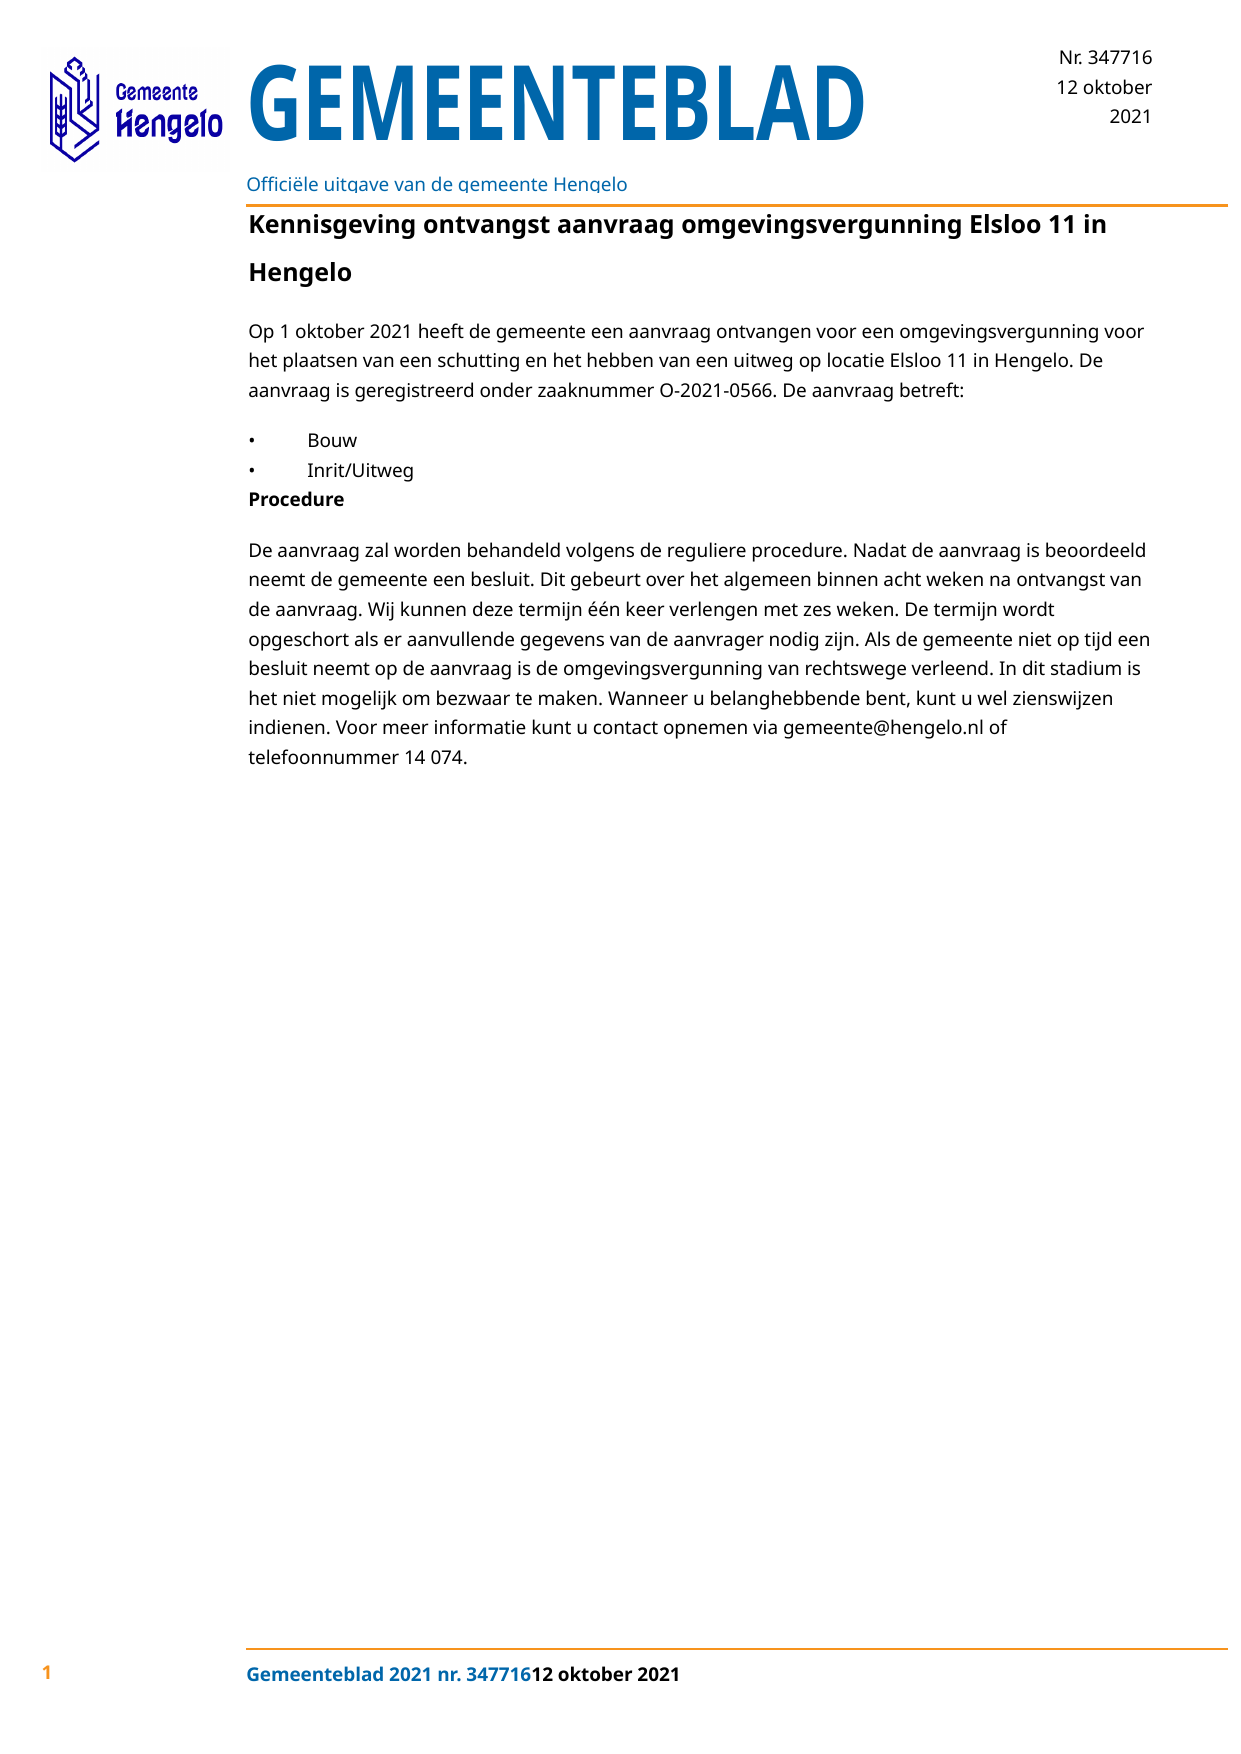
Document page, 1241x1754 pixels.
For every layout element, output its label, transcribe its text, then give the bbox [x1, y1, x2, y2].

list Bouw [248, 427, 1152, 453]
text Kennisgeving ontvangst aanvraag omgevingsvergunning Elsloo 11 in Hengelo [248, 207, 1152, 288]
list Inrit/Uitweg [248, 457, 1152, 483]
text Op 1 oktober 2021 heeft de gemeente een aanvraag ontvangen voor een omgevingsvergunning voor het plaatsen van een schutting en het hebben van een uitweg op locatie Elsloo 11 in Hengelo. De aanvraag is geregistreerd onder zaaknummer O-2021-0566. De aanvraag betreft: [248, 318, 1152, 403]
text De aanvraag zal worden behandeld volgens de reguliere procedure. Nadat de aanvraag is beoordeeld neemt de gemeente een besluit. Dit gebeurt over het algemeen binnen acht weken na ontvangst van de aanvraag. Wij kunnen deze termijn één keer verlengen met zes weken. De termijn wordt opgeschort als er aanvullende gegevens van de aanvrager nodig zijn. Als de gemeente niet op tijd een besluit neemt op de aanvraag is de omgevingsvergunning van rechtswege verleend. In dit stadium is het niet mogelijk om bezwaar te maken. Wanneer u belanghebbende bent, kunt u wel zienswijzen indienen. Voor meer informatie kunt u contact opnemen via gemeente@hengelo.nl of telefoonnummer 14 074. [248, 537, 1152, 770]
text Procedure [248, 487, 1152, 512]
picture [41, 47, 231, 172]
